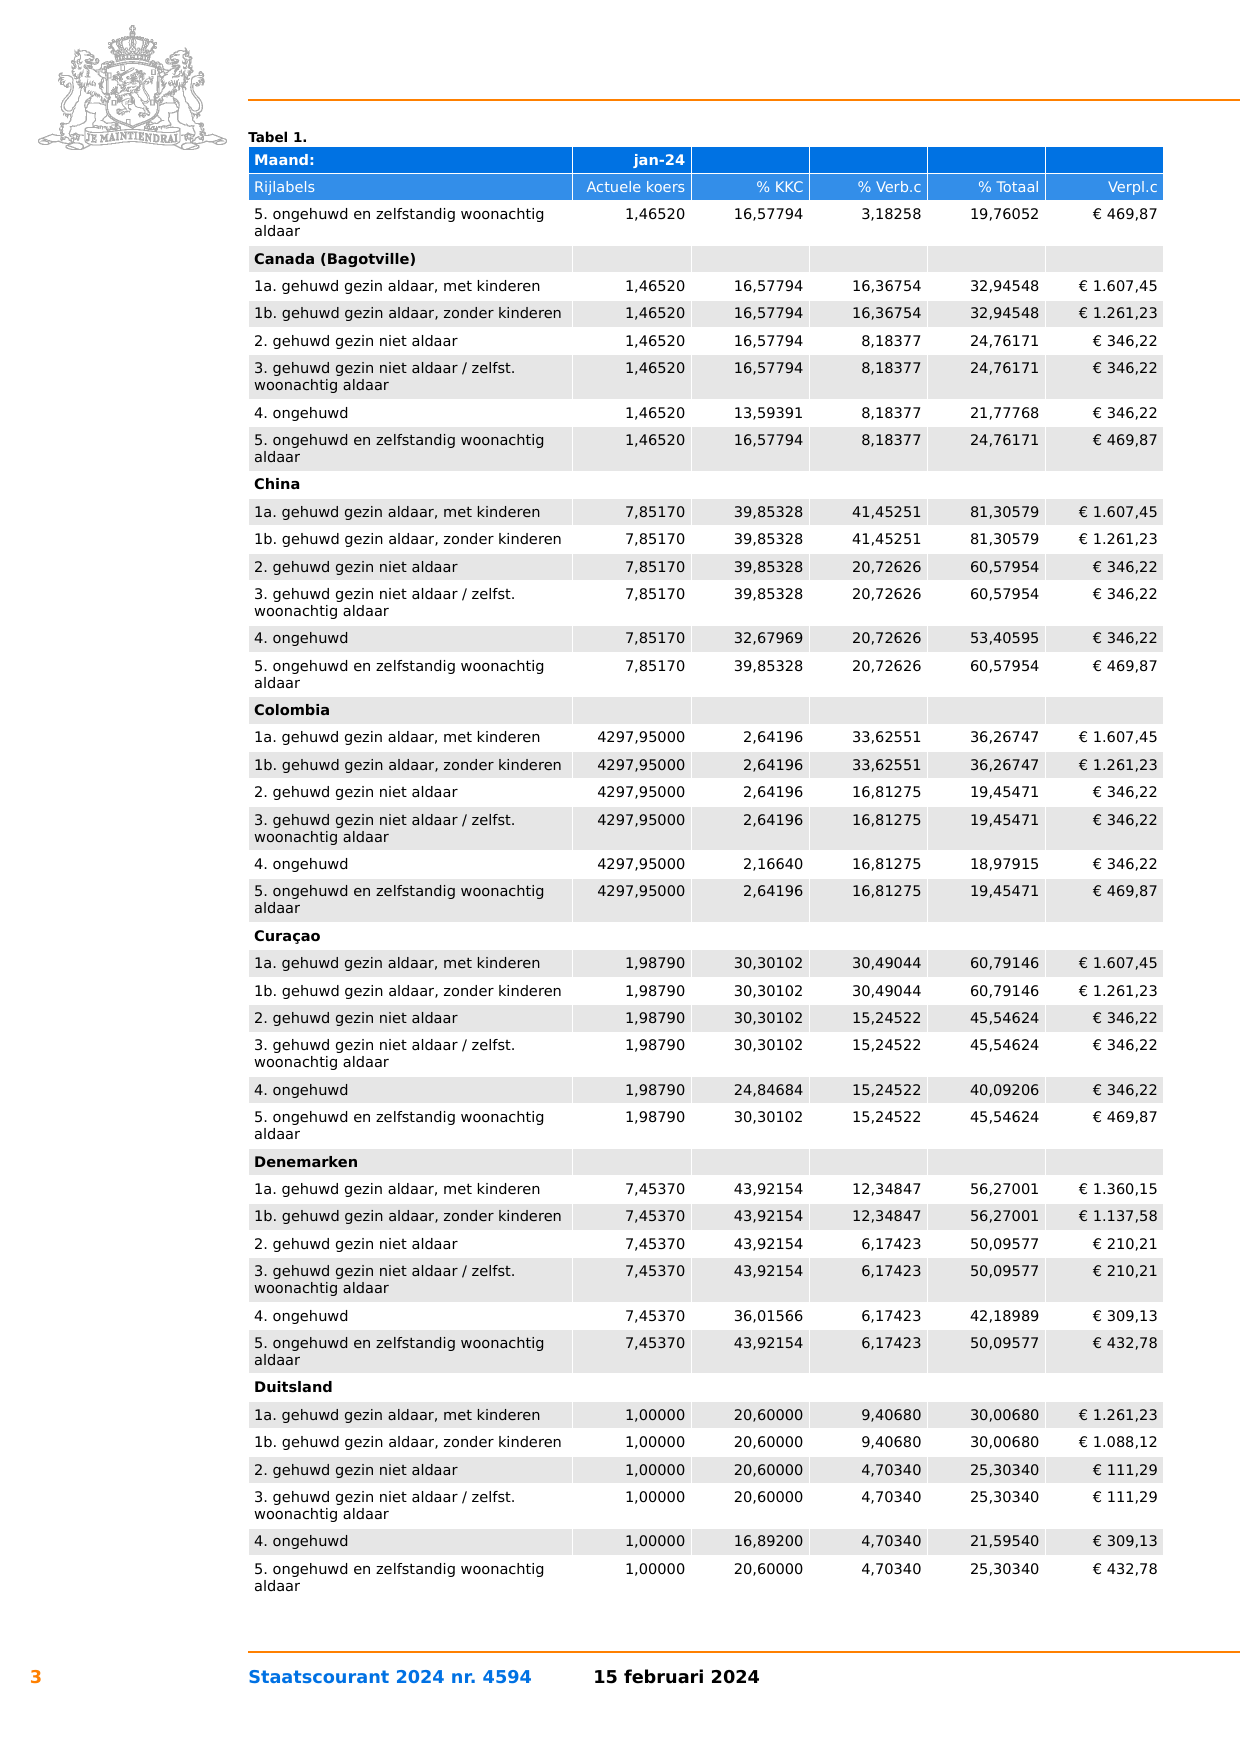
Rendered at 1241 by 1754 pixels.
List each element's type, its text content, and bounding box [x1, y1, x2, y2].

table_cell 7,85170 [573, 581, 691, 624]
table_cell € 346,22 [1046, 780, 1163, 806]
table_cell 4. ongehuwd [249, 1529, 572, 1555]
table_cell € 346,22 [1046, 328, 1163, 354]
table_cell 20,72626 [810, 626, 927, 652]
table_cell 7,45370 [573, 1303, 691, 1329]
table_cell 3. gehuwd gezin niet aldaar / zelfst. woonachtig aldaar [249, 581, 572, 624]
picture [38, 25, 227, 150]
table_cell 2,64196 [692, 879, 809, 922]
table_cell 2,16640 [692, 851, 809, 878]
table_cell [810, 1149, 927, 1175]
table_cell 50,09577 [928, 1231, 1045, 1257]
table_cell [928, 1375, 1045, 1401]
table_cell [928, 246, 1045, 272]
table_cell 15,24522 [810, 1104, 927, 1148]
table_cell % Totaal [928, 174, 1045, 200]
table_cell [573, 1375, 691, 1401]
table_cell [692, 1375, 809, 1401]
table_cell 39,85328 [692, 554, 809, 580]
table_cell 53,40595 [928, 626, 1045, 652]
table_cell Curaçao [249, 923, 572, 949]
table_cell 2,64196 [692, 725, 809, 751]
table_cell € 469,87 [1046, 1104, 1163, 1148]
table_cell 1,00000 [573, 1429, 691, 1456]
table_cell 1,00000 [573, 1529, 691, 1555]
table_cell 1b. gehuwd gezin aldaar, zonder kinderen [249, 301, 572, 327]
table_cell 12,34847 [810, 1204, 927, 1230]
table_cell € 432,78 [1046, 1330, 1163, 1373]
table_cell 30,30102 [692, 1005, 809, 1032]
table_cell Verpl.c [1046, 174, 1163, 200]
table_cell [1046, 472, 1163, 498]
table_cell 19,45471 [928, 807, 1045, 850]
table_cell 1b. gehuwd gezin aldaar, zonder kinderen [249, 752, 572, 778]
table_cell 1b. gehuwd gezin aldaar, zonder kinderen [249, 1204, 572, 1230]
table_cell 16,57794 [692, 273, 809, 299]
table_cell [692, 147, 809, 173]
table_cell 16,57794 [692, 355, 809, 399]
table_cell [810, 697, 927, 724]
table_cell € 346,22 [1046, 400, 1163, 426]
table_cell 16,89200 [692, 1529, 809, 1555]
table_cell 6,17423 [810, 1258, 927, 1302]
table_cell 5. ongehuwd en zelfstandig woonachtig aldaar [249, 1104, 572, 1148]
table_cell € 469,87 [1046, 201, 1163, 245]
table_cell 42,18989 [928, 1303, 1045, 1329]
table_cell € 1.137,58 [1046, 1204, 1163, 1230]
table_cell 33,62551 [810, 752, 927, 778]
table_cell 1,98790 [573, 1104, 691, 1148]
table_cell 12,34847 [810, 1176, 927, 1202]
table_cell [1046, 1149, 1163, 1175]
table_cell [692, 923, 809, 949]
table_cell 16,36754 [810, 301, 927, 327]
table_cell 18,97915 [928, 851, 1045, 878]
table_cell € 1.607,45 [1046, 499, 1163, 525]
table_cell 8,18377 [810, 400, 927, 426]
table_cell 3. gehuwd gezin niet aldaar / zelfst. woonachtig aldaar [249, 807, 572, 850]
table_cell 15,24522 [810, 1033, 927, 1076]
table_cell 9,40680 [810, 1429, 927, 1456]
table_cell 50,09577 [928, 1258, 1045, 1302]
table_cell 1,98790 [573, 978, 691, 1004]
table_cell 30,00680 [928, 1402, 1045, 1428]
table_cell % KKC [692, 174, 809, 200]
table_cell 43,92154 [692, 1330, 809, 1373]
table_cell € 1.261,23 [1046, 301, 1163, 327]
table_cell 36,26747 [928, 725, 1045, 751]
table_cell China [249, 472, 572, 498]
table_cell 2,64196 [692, 807, 809, 850]
table_cell 30,30102 [692, 950, 809, 977]
table_cell 20,60000 [692, 1457, 809, 1483]
table_cell Actuele koers [573, 174, 691, 200]
table_cell 15,24522 [810, 1005, 927, 1032]
table_cell [1046, 1375, 1163, 1401]
table_cell 4297,95000 [573, 851, 691, 878]
table_cell 1,00000 [573, 1457, 691, 1483]
table_cell 24,84684 [692, 1077, 809, 1103]
table_cell 39,85328 [692, 526, 809, 553]
table_cell 25,30340 [928, 1457, 1045, 1483]
table_cell € 210,21 [1046, 1231, 1163, 1257]
table_cell jan-24 [573, 147, 691, 173]
table_cell 20,72626 [810, 554, 927, 580]
table_cell € 346,22 [1046, 1005, 1163, 1032]
table_cell 1b. gehuwd gezin aldaar, zonder kinderen [249, 1429, 572, 1456]
table_cell 6,17423 [810, 1231, 927, 1257]
table_cell 24,76171 [928, 328, 1045, 354]
table_cell 43,92154 [692, 1204, 809, 1230]
table_cell 2. gehuwd gezin niet aldaar [249, 554, 572, 580]
table_cell € 1.261,23 [1046, 978, 1163, 1004]
table_cell 41,45251 [810, 499, 927, 525]
table_cell 1b. gehuwd gezin aldaar, zonder kinderen [249, 526, 572, 553]
table_cell 7,85170 [573, 554, 691, 580]
table_cell 5. ongehuwd en zelfstandig woonachtig aldaar [249, 201, 572, 245]
table_cell [573, 923, 691, 949]
table_cell 4. ongehuwd [249, 400, 572, 426]
table_cell € 210,21 [1046, 1258, 1163, 1302]
table_cell Denemarken [249, 1149, 572, 1175]
table_cell 1,46520 [573, 201, 691, 245]
table_cell 30,30102 [692, 978, 809, 1004]
table_cell 16,81275 [810, 851, 927, 878]
table_cell 8,18377 [810, 427, 927, 471]
table_cell 7,45370 [573, 1204, 691, 1230]
table_cell 16,57794 [692, 201, 809, 245]
table_cell 60,57954 [928, 554, 1045, 580]
table_cell € 309,13 [1046, 1529, 1163, 1555]
table_cell 4,70340 [810, 1556, 927, 1599]
table_cell 5. ongehuwd en zelfstandig woonachtig aldaar [249, 1556, 572, 1599]
table_cell [692, 472, 809, 498]
table_cell 40,09206 [928, 1077, 1045, 1103]
table_cell 24,76171 [928, 427, 1045, 471]
table_cell € 1.261,23 [1046, 526, 1163, 553]
table_cell [928, 472, 1045, 498]
table_cell 5. ongehuwd en zelfstandig woonachtig aldaar [249, 1330, 572, 1373]
table_cell [928, 697, 1045, 724]
table_cell € 111,29 [1046, 1457, 1163, 1483]
table_cell 30,49044 [810, 978, 927, 1004]
table_cell 1,46520 [573, 273, 691, 299]
table_cell 19,45471 [928, 879, 1045, 922]
table_cell 16,81275 [810, 879, 927, 922]
table_cell € 111,29 [1046, 1484, 1163, 1527]
table_cell 3. gehuwd gezin niet aldaar / zelfst. woonachtig aldaar [249, 1033, 572, 1076]
table_cell [692, 697, 809, 724]
table_cell Canada (Bagotville) [249, 246, 572, 272]
table_cell € 346,22 [1046, 626, 1163, 652]
table_cell 2. gehuwd gezin niet aldaar [249, 328, 572, 354]
table_cell 13,59391 [692, 400, 809, 426]
table_cell 1a. gehuwd gezin aldaar, met kinderen [249, 273, 572, 299]
table_cell 24,76171 [928, 355, 1045, 399]
table_cell 20,60000 [692, 1402, 809, 1428]
table_cell 8,18377 [810, 355, 927, 399]
table_cell 1,46520 [573, 427, 691, 471]
table_cell 2. gehuwd gezin niet aldaar [249, 1005, 572, 1032]
table_cell € 346,22 [1046, 1077, 1163, 1103]
table_cell € 1.607,45 [1046, 725, 1163, 751]
table_cell 5. ongehuwd en zelfstandig woonachtig aldaar [249, 879, 572, 922]
table_cell 39,85328 [692, 499, 809, 525]
table_cell [928, 1149, 1045, 1175]
table_cell 15,24522 [810, 1077, 927, 1103]
table_header Tabel 1. [248, 130, 1163, 146]
table_cell 60,79146 [928, 950, 1045, 977]
table_cell 4,70340 [810, 1529, 927, 1555]
table_cell 5. ongehuwd en zelfstandig woonachtig aldaar [249, 427, 572, 471]
table_cell € 346,22 [1046, 851, 1163, 878]
table_cell 41,45251 [810, 526, 927, 553]
table_cell 16,57794 [692, 301, 809, 327]
table_cell 2. gehuwd gezin niet aldaar [249, 780, 572, 806]
table_cell 1,98790 [573, 1005, 691, 1032]
table_cell 3. gehuwd gezin niet aldaar / zelfst. woonachtig aldaar [249, 355, 572, 399]
table_cell 6,17423 [810, 1303, 927, 1329]
table_cell 60,79146 [928, 978, 1045, 1004]
table_cell [810, 923, 927, 949]
table_cell [928, 923, 1045, 949]
table_cell [810, 1375, 927, 1401]
table_cell € 346,22 [1046, 355, 1163, 399]
table_cell 25,30340 [928, 1484, 1045, 1527]
table_cell 4. ongehuwd [249, 851, 572, 878]
table_cell € 1.261,23 [1046, 752, 1163, 778]
table_cell 7,85170 [573, 626, 691, 652]
table_cell Colombia [249, 697, 572, 724]
table_cell 9,40680 [810, 1402, 927, 1428]
table_cell 20,72626 [810, 581, 927, 624]
table_cell 4. ongehuwd [249, 1303, 572, 1329]
table_cell [810, 246, 927, 272]
table_cell 4297,95000 [573, 879, 691, 922]
table_cell 39,85328 [692, 581, 809, 624]
table_cell 2. gehuwd gezin niet aldaar [249, 1457, 572, 1483]
table_cell Duitsland [249, 1375, 572, 1401]
table_cell 43,92154 [692, 1176, 809, 1202]
table_cell 60,57954 [928, 581, 1045, 624]
table_cell € 309,13 [1046, 1303, 1163, 1329]
table_cell 1,00000 [573, 1556, 691, 1599]
table_cell 1,46520 [573, 328, 691, 354]
table_cell [573, 697, 691, 724]
table_cell 1,46520 [573, 355, 691, 399]
table_cell 1a. gehuwd gezin aldaar, met kinderen [249, 1176, 572, 1202]
table_cell 56,27001 [928, 1204, 1045, 1230]
table_cell 43,92154 [692, 1258, 809, 1302]
table_cell 7,85170 [573, 499, 691, 525]
table_cell 60,57954 [928, 653, 1045, 696]
table_cell 43,92154 [692, 1231, 809, 1257]
table_cell [1046, 246, 1163, 272]
table_cell 20,60000 [692, 1556, 809, 1599]
table_cell [573, 472, 691, 498]
table_cell 16,36754 [810, 273, 927, 299]
table_cell 21,77768 [928, 400, 1045, 426]
table_cell 7,85170 [573, 526, 691, 553]
table_cell 25,30340 [928, 1556, 1045, 1599]
table_cell 1,46520 [573, 400, 691, 426]
table_cell 7,45370 [573, 1330, 691, 1373]
table_cell € 1.607,45 [1046, 273, 1163, 299]
table_cell 4297,95000 [573, 725, 691, 751]
table_cell 7,85170 [573, 653, 691, 696]
table_cell € 346,22 [1046, 581, 1163, 624]
table_cell 16,57794 [692, 328, 809, 354]
table_cell [1046, 147, 1163, 173]
table_cell 45,54624 [928, 1033, 1045, 1076]
table_cell 2. gehuwd gezin niet aldaar [249, 1231, 572, 1257]
table_cell 1,00000 [573, 1484, 691, 1527]
table_cell 4297,95000 [573, 780, 691, 806]
table_cell € 469,87 [1046, 879, 1163, 922]
table_cell 1a. gehuwd gezin aldaar, met kinderen [249, 499, 572, 525]
table_cell € 346,22 [1046, 807, 1163, 850]
table_cell 2,64196 [692, 780, 809, 806]
table_cell [692, 246, 809, 272]
table_cell 3. gehuwd gezin niet aldaar / zelfst. woonachtig aldaar [249, 1484, 572, 1527]
table_cell € 469,87 [1046, 427, 1163, 471]
table_cell 19,45471 [928, 780, 1045, 806]
table_cell 1,98790 [573, 950, 691, 977]
table_cell 1a. gehuwd gezin aldaar, met kinderen [249, 725, 572, 751]
table_cell % Verb.c [810, 174, 927, 200]
table_cell 5. ongehuwd en zelfstandig woonachtig aldaar [249, 653, 572, 696]
table_cell 4,70340 [810, 1484, 927, 1527]
table_cell 1a. gehuwd gezin aldaar, met kinderen [249, 950, 572, 977]
table_cell 4297,95000 [573, 807, 691, 850]
table_cell 3,18258 [810, 201, 927, 245]
table_cell € 1.261,23 [1046, 1402, 1163, 1428]
table_cell [1046, 923, 1163, 949]
table_cell 32,94548 [928, 301, 1045, 327]
table_cell Rijlabels [249, 174, 572, 200]
table_cell 4. ongehuwd [249, 626, 572, 652]
table_cell 4,70340 [810, 1457, 927, 1483]
table_cell 1b. gehuwd gezin aldaar, zonder kinderen [249, 978, 572, 1004]
table_cell 8,18377 [810, 328, 927, 354]
table_cell 81,30579 [928, 499, 1045, 525]
table_cell 32,94548 [928, 273, 1045, 299]
table_cell 1,46520 [573, 301, 691, 327]
table_cell [1046, 697, 1163, 724]
table_cell 4297,95000 [573, 752, 691, 778]
table_cell 50,09577 [928, 1330, 1045, 1373]
table_cell 2,64196 [692, 752, 809, 778]
table_cell € 469,87 [1046, 653, 1163, 696]
table_cell 19,76052 [928, 201, 1045, 245]
table_cell 7,45370 [573, 1176, 691, 1202]
table_cell 4. ongehuwd [249, 1077, 572, 1103]
table_cell € 1.360,15 [1046, 1176, 1163, 1202]
table_cell € 1.088,12 [1046, 1429, 1163, 1456]
table_cell 1a. gehuwd gezin aldaar, met kinderen [249, 1402, 572, 1428]
table_cell 56,27001 [928, 1176, 1045, 1202]
table_cell 20,60000 [692, 1429, 809, 1456]
table_cell [692, 1149, 809, 1175]
table_cell 1,98790 [573, 1077, 691, 1103]
table_cell € 432,78 [1046, 1556, 1163, 1599]
table_cell 20,60000 [692, 1484, 809, 1527]
table_cell 7,45370 [573, 1231, 691, 1257]
table_cell 7,45370 [573, 1258, 691, 1302]
table_cell 32,67969 [692, 626, 809, 652]
table_cell 30,30102 [692, 1104, 809, 1148]
table_cell 30,00680 [928, 1429, 1045, 1456]
table_cell 33,62551 [810, 725, 927, 751]
table_cell 45,54624 [928, 1104, 1045, 1148]
table_cell [810, 147, 927, 173]
table_cell 30,49044 [810, 950, 927, 977]
table_cell € 346,22 [1046, 554, 1163, 580]
table_cell 39,85328 [692, 653, 809, 696]
table_cell 20,72626 [810, 653, 927, 696]
table_cell 21,59540 [928, 1529, 1045, 1555]
table_cell [573, 246, 691, 272]
table_cell 16,81275 [810, 807, 927, 850]
table_cell 1,98790 [573, 1033, 691, 1076]
table_cell € 346,22 [1046, 1033, 1163, 1076]
table_cell 16,81275 [810, 780, 927, 806]
table_cell 1,00000 [573, 1402, 691, 1428]
table_cell 45,54624 [928, 1005, 1045, 1032]
table_cell [810, 472, 927, 498]
table_cell 81,30579 [928, 526, 1045, 553]
table_cell [573, 1149, 691, 1175]
table_cell 16,57794 [692, 427, 809, 471]
table_cell 3. gehuwd gezin niet aldaar / zelfst. woonachtig aldaar [249, 1258, 572, 1302]
table_cell [928, 147, 1045, 173]
table_cell 30,30102 [692, 1033, 809, 1076]
table_cell 6,17423 [810, 1330, 927, 1373]
table_cell Maand: [249, 147, 572, 173]
table_cell 36,01566 [692, 1303, 809, 1329]
table_cell € 1.607,45 [1046, 950, 1163, 977]
table_cell 36,26747 [928, 752, 1045, 778]
